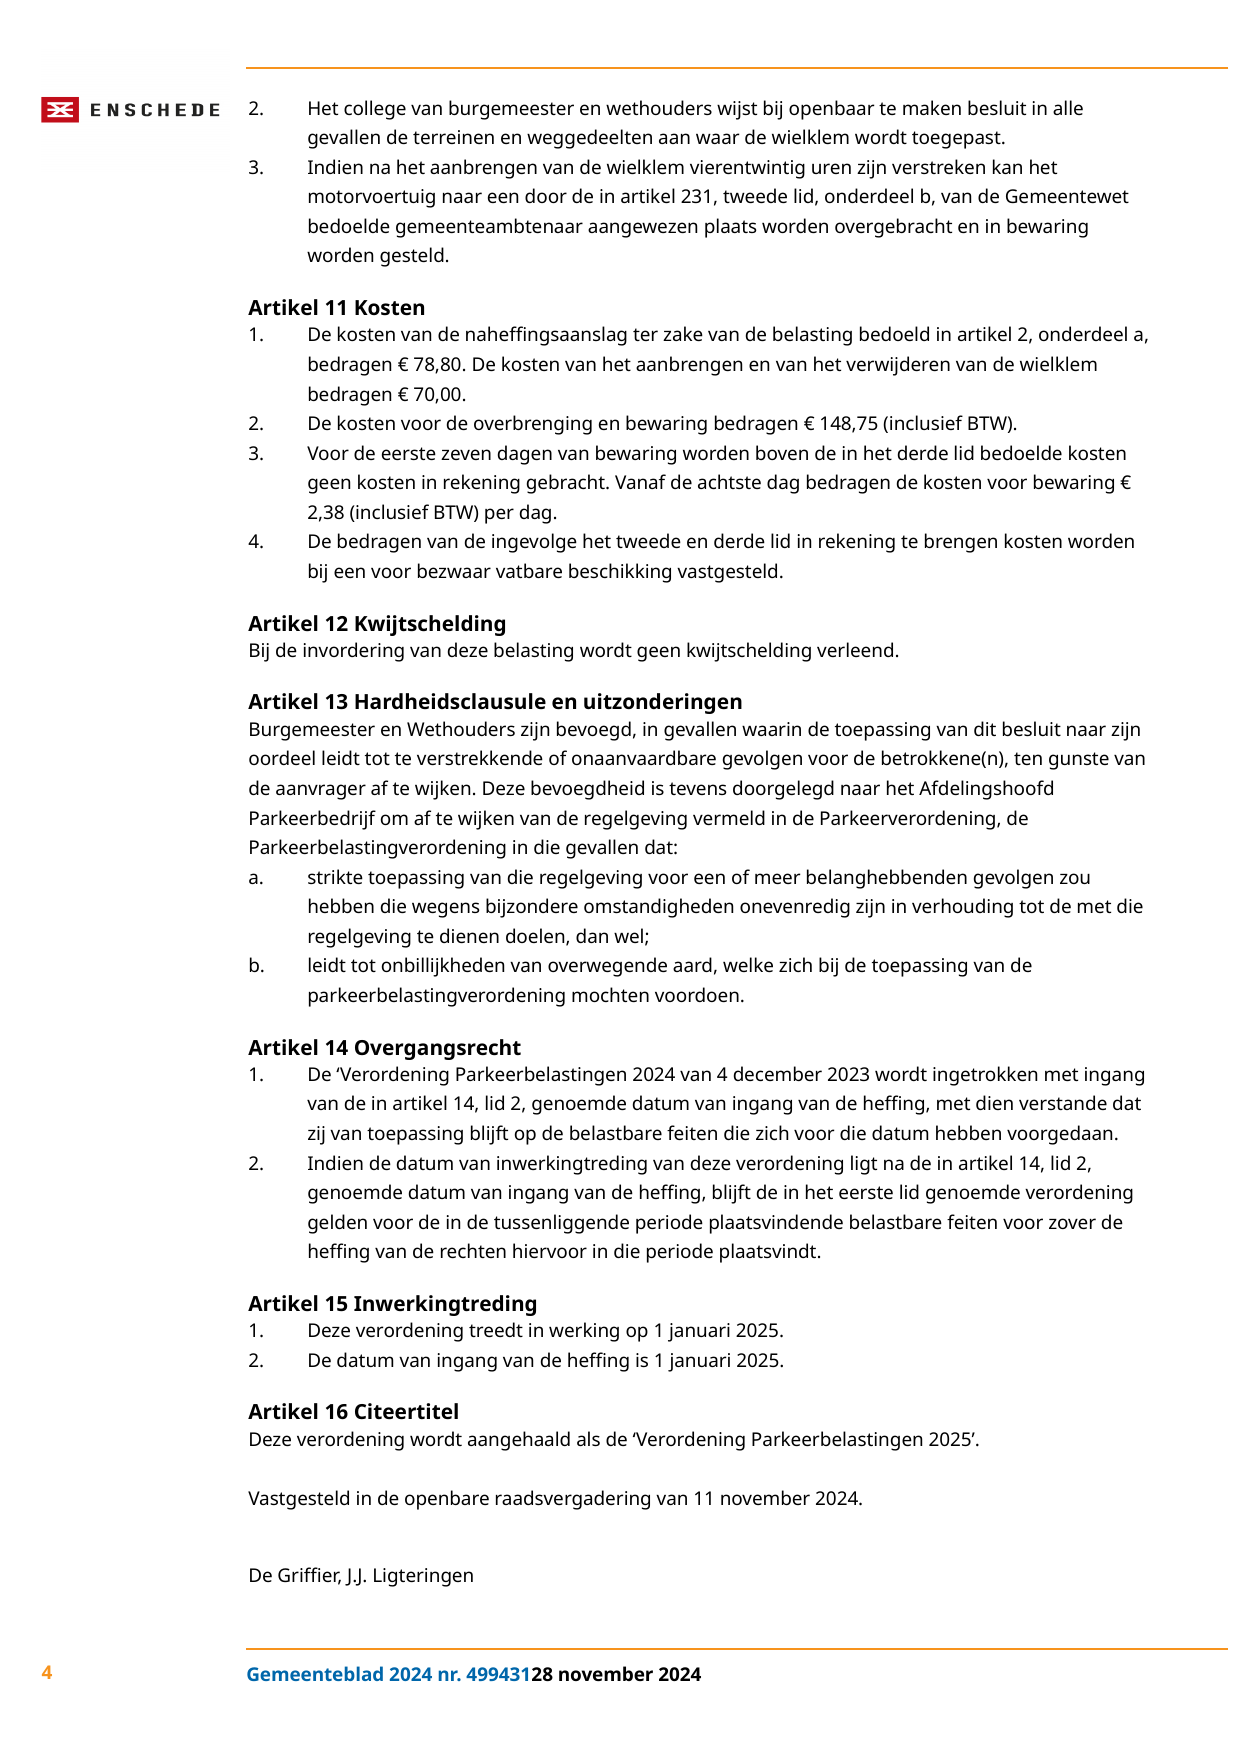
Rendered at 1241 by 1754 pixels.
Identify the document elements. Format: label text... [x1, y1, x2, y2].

text Bij de invordering van deze belasting wordt geen kwijtschelding verleend. [248, 637, 1152, 663]
text Artikel 12 Kwijtschelding [248, 609, 1152, 637]
list De datum van ingang van de heffing is 1 januari 2025. [248, 1347, 1152, 1373]
text Artikel 16 Citeertitel [248, 1397, 1152, 1426]
text Artikel 15 Inwerkingtreding [248, 1289, 1152, 1317]
text Vastgesteld in de openbare raadsvergadering van 11 november 2024. [248, 1485, 1152, 1511]
text Artikel 14 Overgangsrecht [248, 1033, 1152, 1061]
list leidt tot onbillijkheden van overwegende aard, welke zich bij de toepassing van de parkeerbelastingverordening mochten voordoen. [248, 953, 1152, 1008]
text Artikel 11 Kosten [248, 293, 1152, 322]
list De ‘Verordening Parkeerbelastingen 2024 van 4 december 2023 wordt ingetrokken met ingang van de in artikel 14, lid 2, genoemde datum van ingang van de heffing, met dien verstande dat zij van toepassing blijft op de belastbare feiten die zich voor die datum hebben voorgedaan. [248, 1061, 1152, 1146]
text Burgemeester en Wethouders zijn bevoegd, in gevallen waarin de toepassing van dit besluit naar zijn oordeel leidt tot te verstrekkende of onaanvaardbare gevolgen voor de betrokkene(n), ten gunste van de aanvrager af te wijken. Deze bevoegdheid is tevens doorgelegd naar het Afdelingshoofd Parkeerbedrijf om af te wijken van de regelgeving vermeld in de Parkeerverordening, de Parkeerbelastingverordening in die gevallen dat: [248, 716, 1152, 860]
list Voor de eerste zeven dagen van bewaring worden boven de in het derde lid bedoelde kosten geen kosten in rekening gebracht. Vanaf de achtste dag bedragen de kosten voor bewaring € 2,38 (inclusief BTW) per dag. [248, 440, 1152, 525]
list De bedragen van de ingevolge het tweede en derde lid in rekening te brengen kosten worden bij een voor bezwaar vatbare beschikking vastgesteld. [248, 529, 1152, 584]
text Artikel 13 Hardheidsclausule en uitzonderingen [248, 687, 1152, 716]
text Deze verordening wordt aangehaald als de ‘Verordening Parkeerbelastingen 2025’. [248, 1426, 1152, 1452]
text De Griffier, J.J. Ligteringen [248, 1562, 1152, 1588]
picture [41, 47, 231, 172]
list Indien de datum van inwerkingtreding van deze verordening ligt na de in artikel 14, lid 2, genoemde datum van ingang van de heffing, blijft de in het eerste lid genoemde verordening gelden voor de in de tussenliggende periode plaatsvindende belastbare feiten voor zover de heffing van de rechten hiervoor in die periode plaatsvindt. [248, 1150, 1152, 1264]
list Indien na het aanbrengen van de wielklem vierentwintig uren zijn verstreken kan het motorvoertuig naar een door de in artikel 231, tweede lid, onderdeel b, van de Gemeentewet bedoelde gemeenteambtenaar aangewezen plaats worden overgebracht en in bewaring worden gesteld. [248, 154, 1152, 268]
list Het college van burgemeester en wethouders wijst bij openbaar te maken besluit in alle gevallen de terreinen en weggedeelten aan waar de wielklem wordt toegepast. [248, 95, 1152, 150]
list De kosten voor de overbrenging en bewaring bedragen € 148,75 (inclusief BTW). [248, 410, 1152, 436]
list strikte toepassing van die regelgeving voor een of meer belanghebbenden gevolgen zou hebben die wegens bijzondere omstandigheden onevenredig zijn in verhouding tot de met die regelgeving te dienen doelen, dan wel; [248, 864, 1152, 949]
list De kosten van de naheffingsaanslag ter zake van de belasting bedoeld in artikel 2, onderdeel a, bedragen € 78,80. De kosten van het aanbrengen en van het verwijderen van de wielklem bedragen € 70,00. [248, 322, 1152, 406]
list Deze verordening treedt in werking op 1 januari 2025. [248, 1317, 1152, 1343]
